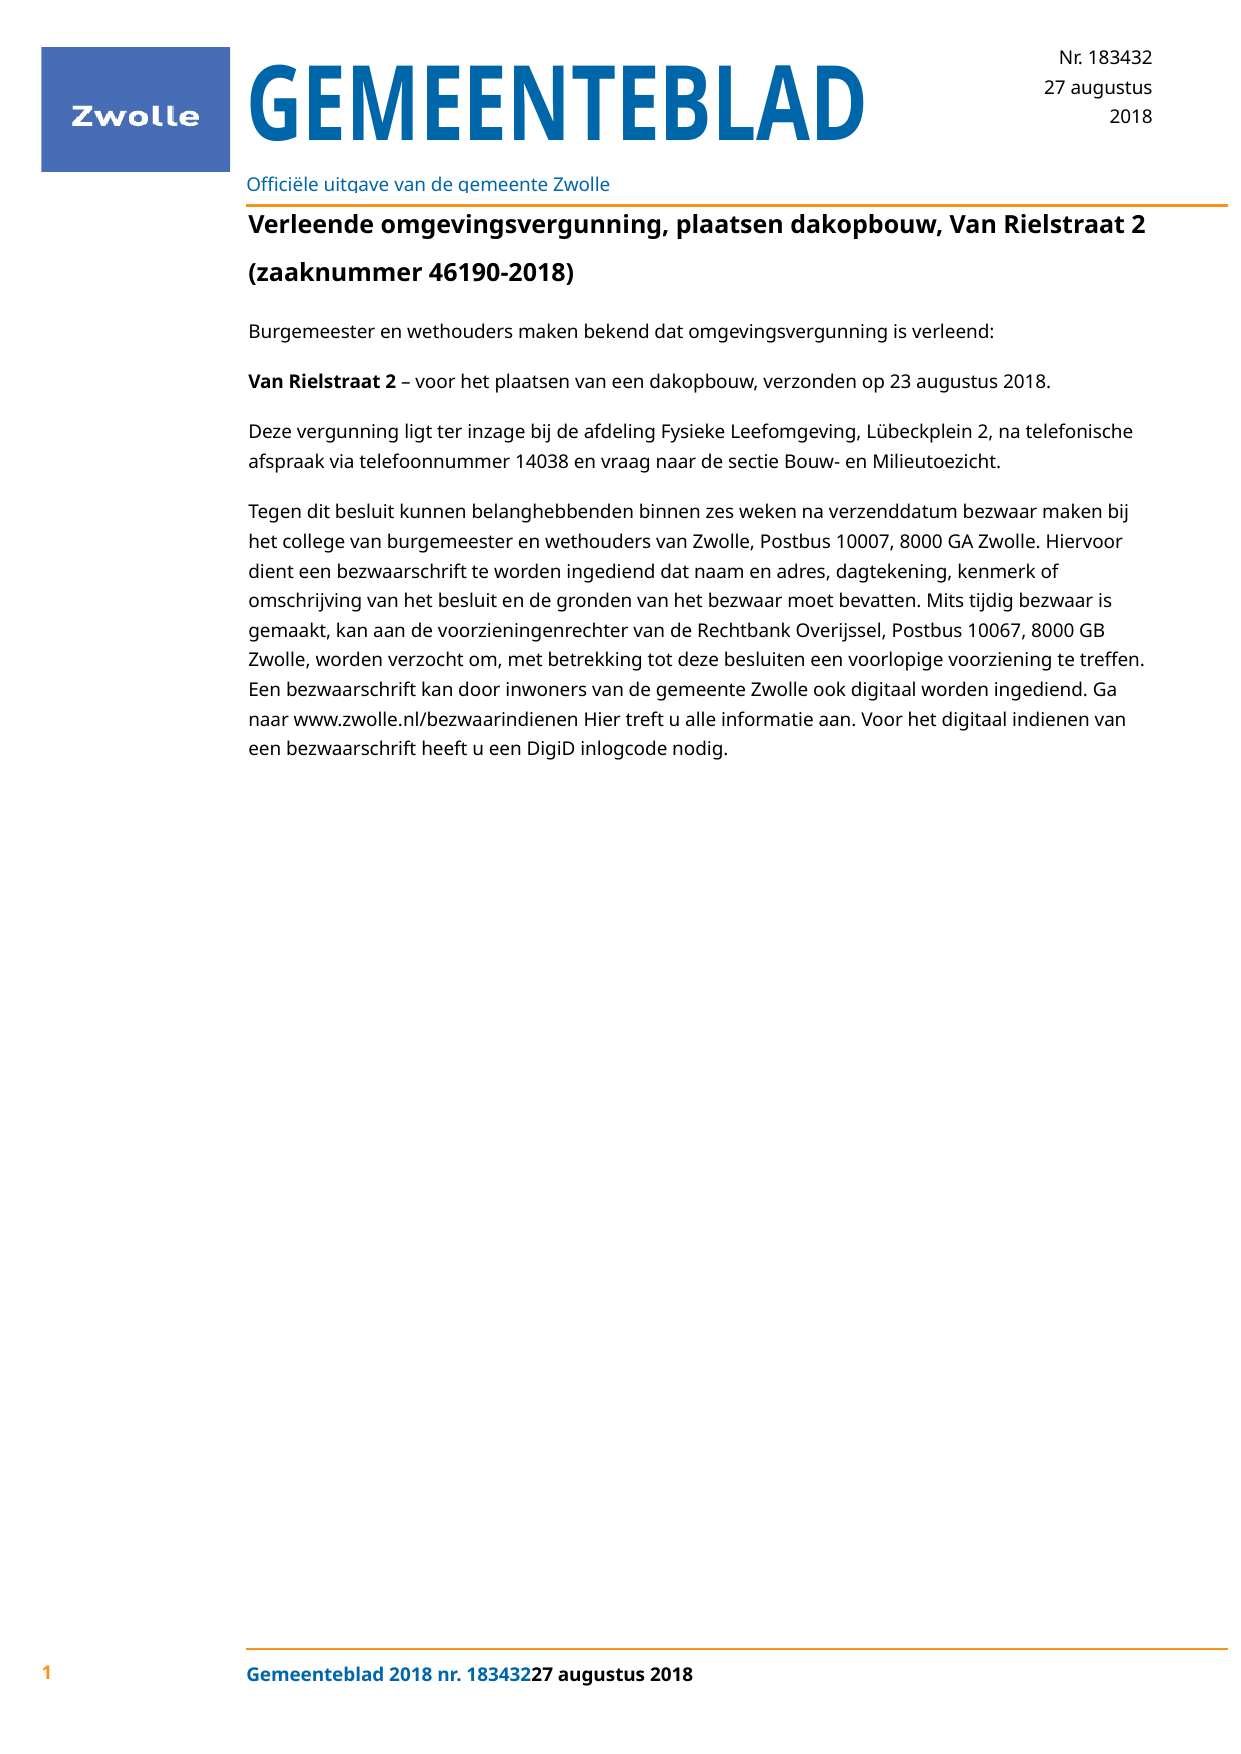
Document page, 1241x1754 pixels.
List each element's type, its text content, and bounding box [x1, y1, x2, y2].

text Verleende omgevingsvergunning, plaatsen dakopbouw, Van Rielstraat 2 (zaaknummer 46190-2018) [248, 207, 1152, 288]
text Tegen dit besluit kunnen belanghebbenden binnen zes weken na verzenddatum bezwaar maken bij het college van burgemeester en wethouders van Zwolle, Postbus 10007, 8000 GA Zwolle. Hiervoor dient een bezwaarschrift te worden ingediend dat naam en adres, dagtekening, kenmerk of omschrijving van het besluit en de gronden van het bezwaar moet bevatten. Mits tijdig bezwaar is gemaakt, kan aan de voorzieningenrechter van de Rechtbank Overijssel, Postbus 10067, 8000 GB Zwolle, worden verzocht om, met betrekking tot deze besluiten een voorlopige voorziening te treffen. Een bezwaarschrift kan door inwoners van de gemeente Zwolle ook digitaal worden ingediend. Ga naar www.zwolle.nl/bezwaarindienen Hier treft u alle informatie aan. Voor het digitaal indienen van een bezwaarschrift heeft u een DigiD inlogcode nodig. [248, 499, 1152, 761]
text Van Rielstraat 2 – voor het plaatsen van een dakopbouw, verzonden op 23 augustus 2018. [248, 368, 1152, 394]
text Burgemeester en wethouders maken bekend dat omgevingsvergunning is verleend: [248, 318, 1152, 344]
picture [41, 47, 231, 172]
text Deze vergunning ligt ter inzage bij de afdeling Fysieke Leefomgeving, Lübeckplein 2, na telefonische afspraak via telefoonnummer 14038 en vraag naar de sectie Bouw- en Milieutoezicht. [248, 419, 1152, 474]
